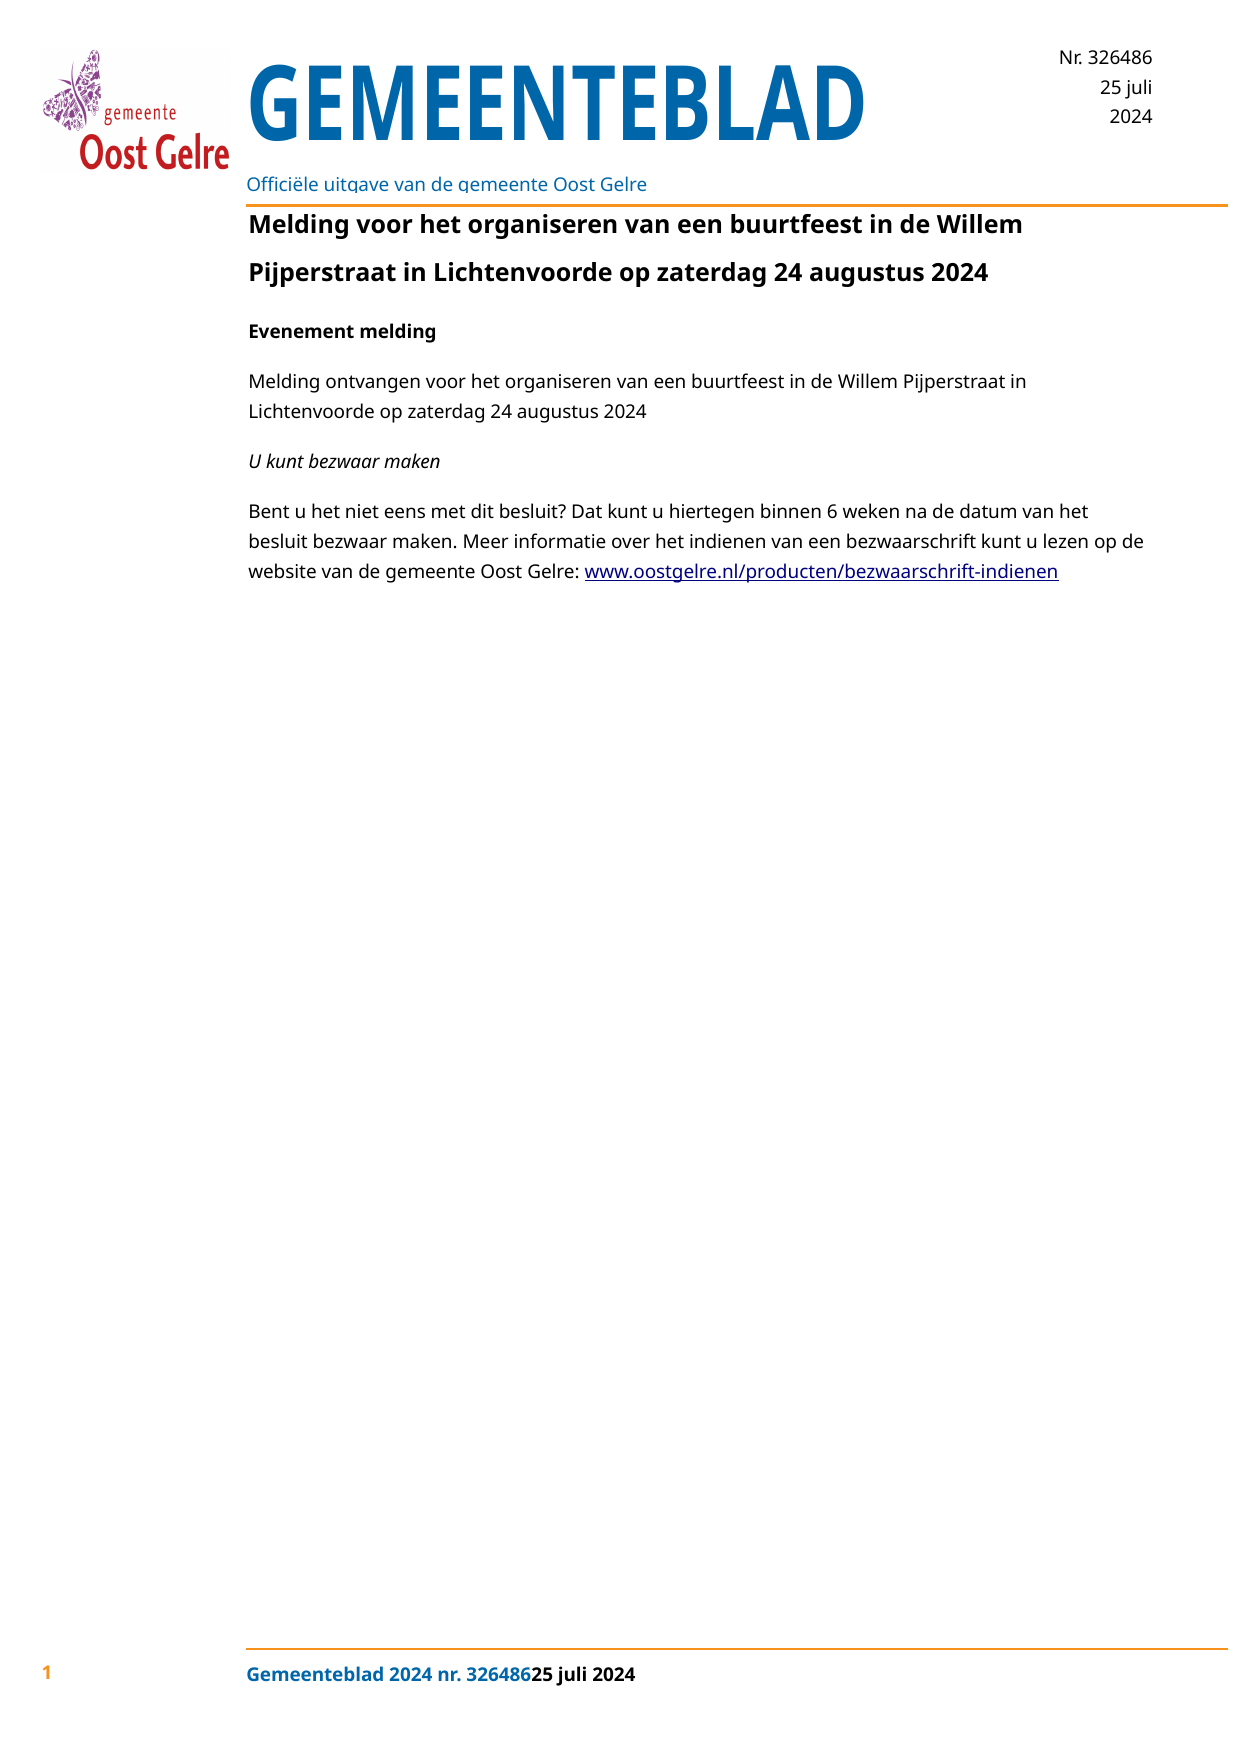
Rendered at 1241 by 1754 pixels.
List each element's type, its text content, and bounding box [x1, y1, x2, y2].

text U kunt bezwaar maken [248, 448, 1152, 474]
picture [41, 47, 231, 172]
text Evenement melding [248, 318, 1152, 344]
text Melding ontvangen voor het organiseren van een buurtfeest in de Willem Pijperstraat in Lichtenvoorde op zaterdag 24 augustus 2024 [248, 368, 1152, 424]
text Melding voor het organiseren van een buurtfeest in de Willem Pijperstraat in Lichtenvoorde op zaterdag 24 augustus 2024 [248, 207, 1152, 288]
text Bent u het niet eens met dit besluit? Dat kunt u hiertegen binnen 6 weken na de datum van het besluit bezwaar maken. Meer informatie over het indienen van een bezwaarschrift kunt u lezen op de website van de gemeente Oost Gelre: www.oostgelre.nl/producten/bezwaarschrift-indienen [248, 499, 1152, 584]
